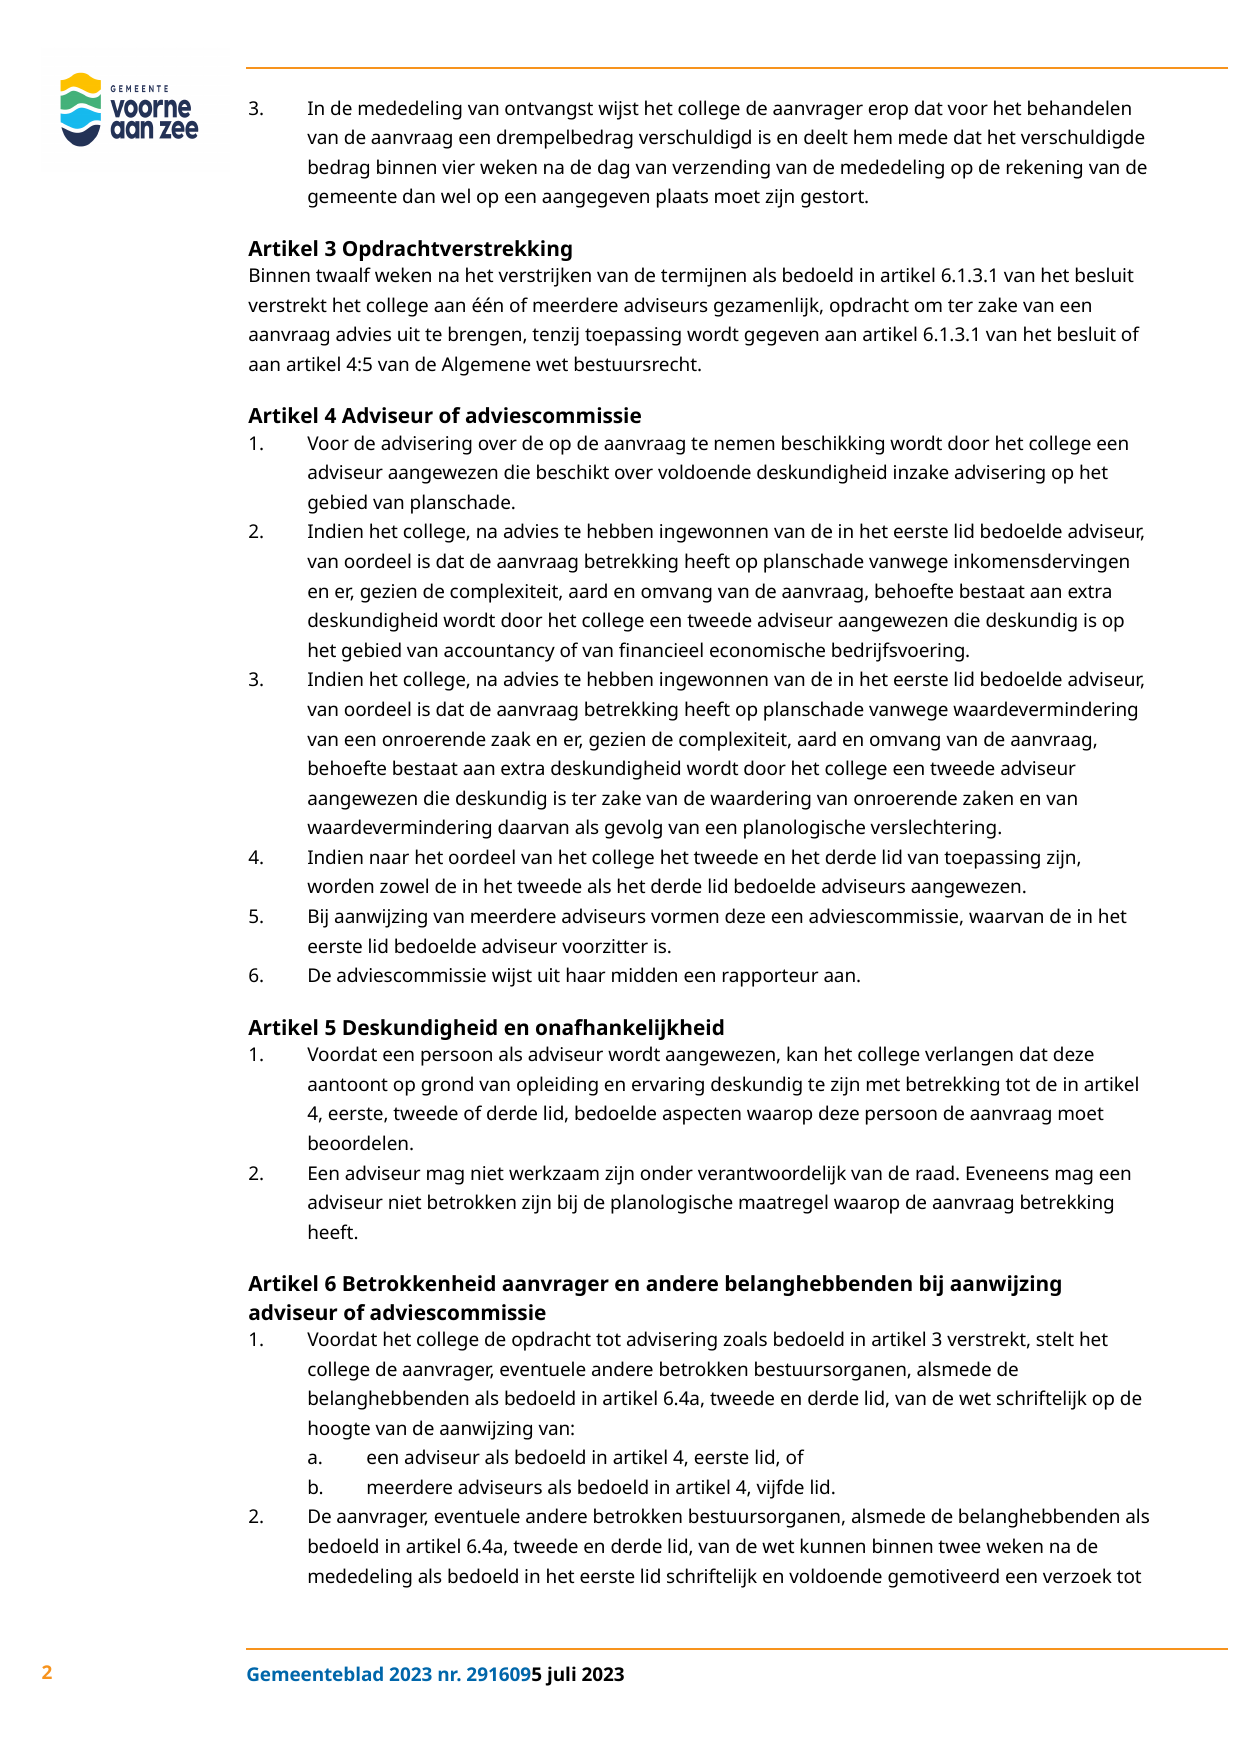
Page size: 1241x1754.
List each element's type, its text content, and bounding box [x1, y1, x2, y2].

list meerdere adviseurs als bedoeld in artikel 4, vijfde lid. [307, 1474, 1152, 1500]
text Artikel 5 Deskundigheid en onafhankelijkheid [248, 1013, 1152, 1041]
list Indien naar het oordeel van het college het tweede en het derde lid van toepassing zijn, worden zowel de in het tweede als het derde lid bedoelde adviseurs aangewezen. [248, 844, 1152, 899]
picture [41, 47, 231, 172]
text Binnen twaalf weken na het verstrijken van de termijnen als bedoeld in artikel 6.1.3.1 van het besluit verstrekt het college aan één of meerdere adviseurs gezamenlijk, opdracht om ter zake van een aanvraag advies uit te brengen, tenzij toepassing wordt gegeven aan artikel 6.1.3.1 van het besluit of aan artikel 4:5 van de Algemene wet bestuursrecht. [248, 262, 1152, 377]
list In de mededeling van ontvangst wijst het college de aanvrager erop dat voor het behandelen van de aanvraag een drempelbedrag verschuldigd is en deelt hem mede dat het verschuldigde bedrag binnen vier weken na de dag van verzending van de mededeling op de rekening van de gemeente dan wel op een aangegeven plaats moet zijn gestort. [248, 95, 1152, 209]
text Artikel 4 Adviseur of adviescommissie [248, 402, 1152, 430]
list Een adviseur mag niet werkzaam zijn onder verantwoordelijk van de raad. Eveneens mag een adviseur niet betrokken zijn bij de planologische maatregel waarop de aanvraag betrekking heeft. [248, 1160, 1152, 1244]
list Voor de advisering over de op de aanvraag te nemen beschikking wordt door het college een adviseur aangewezen die beschikt over voldoende deskundigheid inzake advisering op het gebied van planschade. [248, 430, 1152, 515]
list De adviescommissie wijst uit haar midden een rapporteur aan. [248, 962, 1152, 988]
list Indien het college, na advies te hebben ingewonnen van de in het eerste lid bedoelde adviseur, van oordeel is dat de aanvraag betrekking heeft op planschade vanwege waardevermindering van een onroerende zaak en er, gezien de complexiteit, aard en omvang van de aanvraag, behoefte bestaat aan extra deskundigheid wordt door het college een tweede adviseur aangewezen die deskundig is ter zake van de waardering van onroerende zaken en van waardevermindering daarvan als gevolg van een planologische verslechtering. [248, 667, 1152, 840]
list een adviseur als bedoeld in artikel 4, eerste lid, of [307, 1444, 1152, 1470]
list De aanvrager, eventuele andere betrokken bestuursorganen, alsmede de belanghebbenden als bedoeld in artikel 6.4a, tweede en derde lid, van de wet kunnen binnen twee weken na de mededeling als bedoeld in het eerste lid schriftelijk en voldoende gemotiveerd een verzoek tot [248, 1504, 1152, 1588]
list Voordat het college de opdracht tot advisering zoals bedoeld in artikel 3 verstrekt, stelt het college de aanvrager, eventuele andere betrokken bestuursorganen, alsmede de belanghebbenden als bedoeld in artikel 6.4a, tweede en derde lid, van de wet schriftelijk op de hoogte van de aanwijzing van: [248, 1326, 1152, 1441]
list Voordat een persoon als adviseur wordt aangewezen, kan het college verlangen dat deze aantoont op grond van opleiding en ervaring deskundig te zijn met betrekking tot de in artikel 4, eerste, tweede of derde lid, bedoelde aspecten waarop deze persoon de aanvraag moet beoordelen. [248, 1041, 1152, 1156]
text Artikel 6 Betrokkenheid aanvrager en andere belanghebbenden bij aanwijzing adviseur of adviescommissie [248, 1269, 1152, 1326]
list Bij aanwijzing van meerdere adviseurs vormen deze een adviescommissie, waarvan de in het eerste lid bedoelde adviseur voorzitter is. [248, 903, 1152, 959]
text Artikel 3 Opdrachtverstrekking [248, 234, 1152, 262]
list Indien het college, na advies te hebben ingewonnen van de in het eerste lid bedoelde adviseur, van oordeel is dat de aanvraag betrekking heeft op planschade vanwege inkomensdervingen en er, gezien de complexiteit, aard en omvang van de aanvraag, behoefte bestaat aan extra deskundigheid wordt door het college een tweede adviseur aangewezen die deskundig is op het gebied van accountancy of van financieel economische bedrijfsvoering. [248, 519, 1152, 663]
